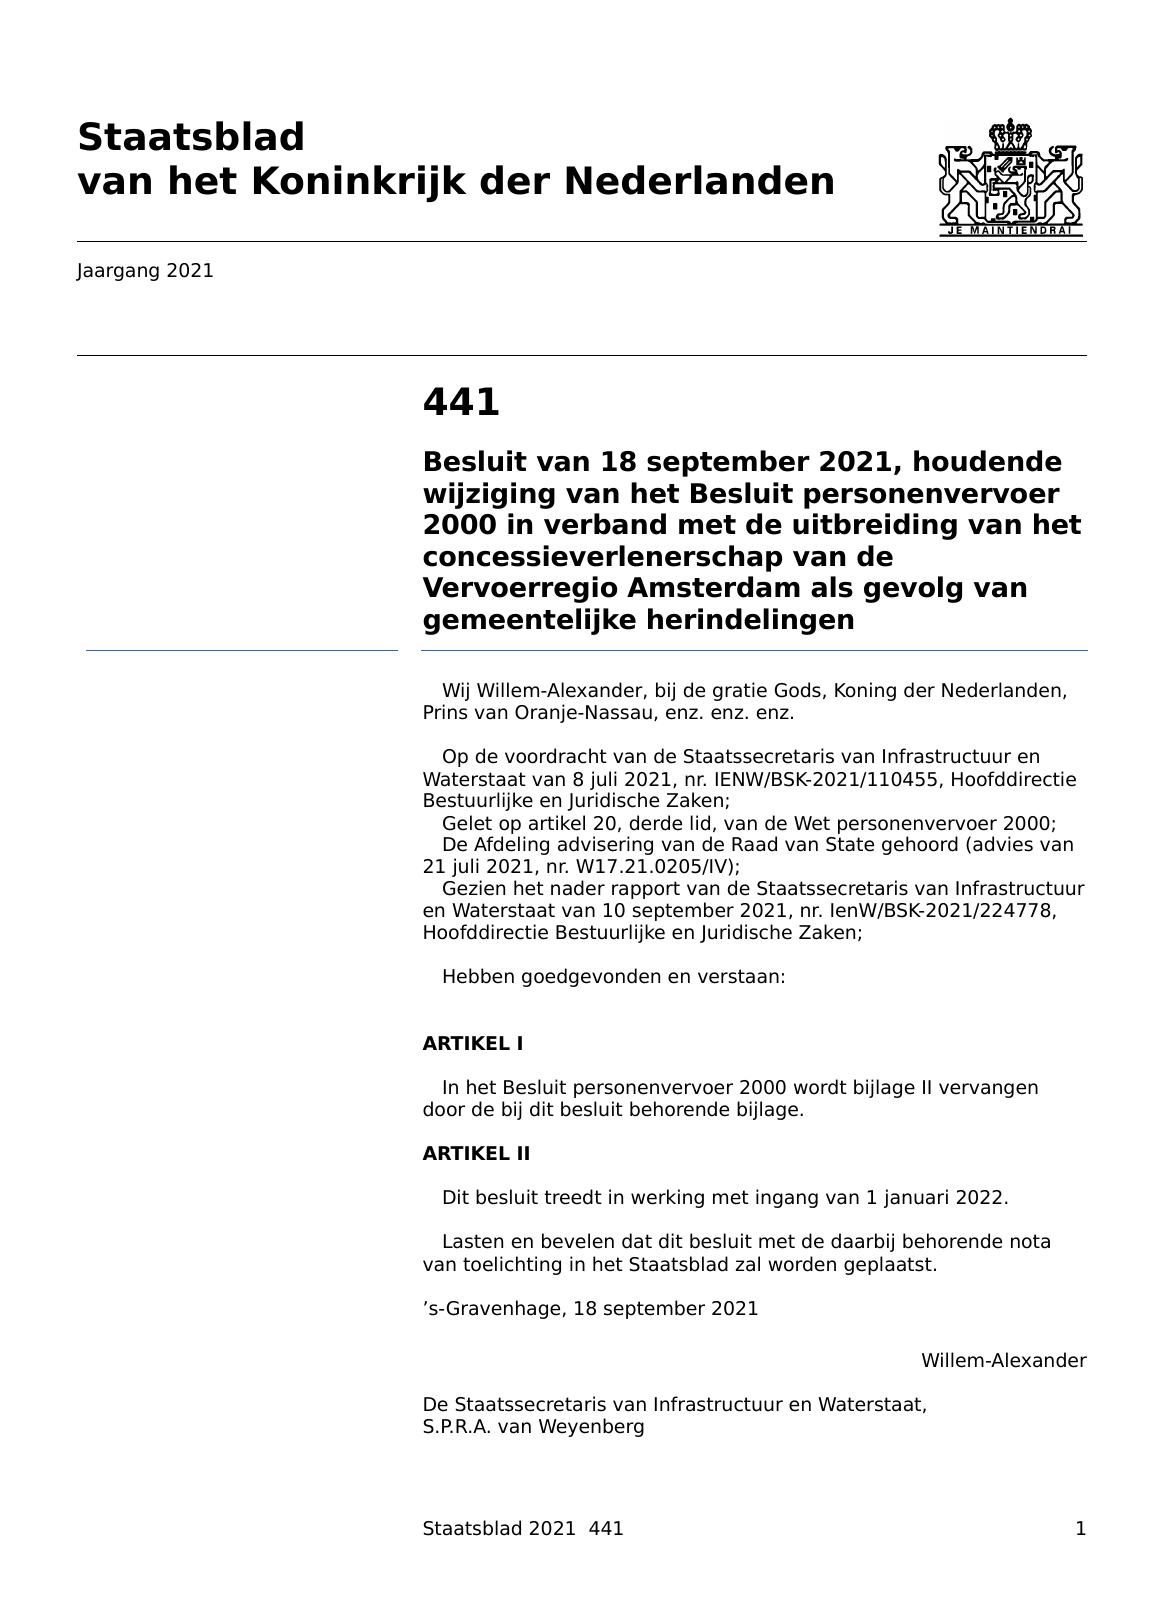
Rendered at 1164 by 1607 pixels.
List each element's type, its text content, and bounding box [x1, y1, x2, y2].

subtitle ARTIKEL I [422, 1033, 1087, 1055]
text De Afdeling advisering van de Raad van State gehoord (advies van 21 juli 2021, nr. W17.21.0205/IV); [422, 834, 1087, 878]
text Lasten en bevelen dat dit besluit met de daarbij behorende nota van toelichting in het Staatsblad zal worden geplaatst. [422, 1231, 1087, 1275]
table_header Staatsblad van het Koninkrijk der Nederlanden [77, 100, 886, 241]
text In het Besluit personenvervoer 2000 wordt bijlage II vervangen door de bij dit besluit behorende bijlage. [422, 1077, 1087, 1121]
text Willem-Alexander [422, 1349, 1087, 1372]
table_header [886, 100, 1087, 241]
text De Staatssecretaris van Infrastructuur en Waterstaat, S.P.R.A. van Weyenberg [422, 1394, 1087, 1438]
text ’s-Gravenhage, 18 september 2021 [422, 1298, 1087, 1319]
text Hebben goedgevonden en verstaan: [422, 966, 1087, 988]
text Dit besluit treedt in werking met ingang van 1 januari 2022. [422, 1187, 1087, 1209]
subtitle ARTIKEL II [422, 1143, 1087, 1165]
text Gelet op artikel 20, derde lid, van de Wet personenvervoer 2000; [422, 812, 1087, 834]
text Gezien het nader rapport van de Staatssecretaris van Infrastructuur en Waterstaat van 10 september 2021, nr. IenW/BSK-2021/224778, Hoofddirectie Bestuurlijke en Juridische Zaken; [422, 878, 1087, 944]
text Wij Willem-Alexander, bij de gratie Gods, Koning der Nederlanden, Prins van Oranje-Nassau, enz. enz. enz. [422, 680, 1087, 724]
text Op de voordracht van de Staatssecretaris van Infrastructuur en Waterstaat van 8 juli 2021, nr. IENW/BSK-2021/110455, Hoofddirectie Bestuurlijke en Juridische Zaken; [422, 746, 1087, 812]
table_cell Jaargang 2021 [77, 242, 1087, 355]
picture [936, 115, 1087, 240]
text Besluit van 18 september 2021, houdende wijziging van het Besluit personenvervoer 2000 in verband met de uitbreiding van het concessieverlenerschap van de Vervoerregio Amsterdam als gevolg van gemeentelijke herindelingen [422, 447, 1087, 636]
subtitle 441 [422, 381, 1087, 424]
